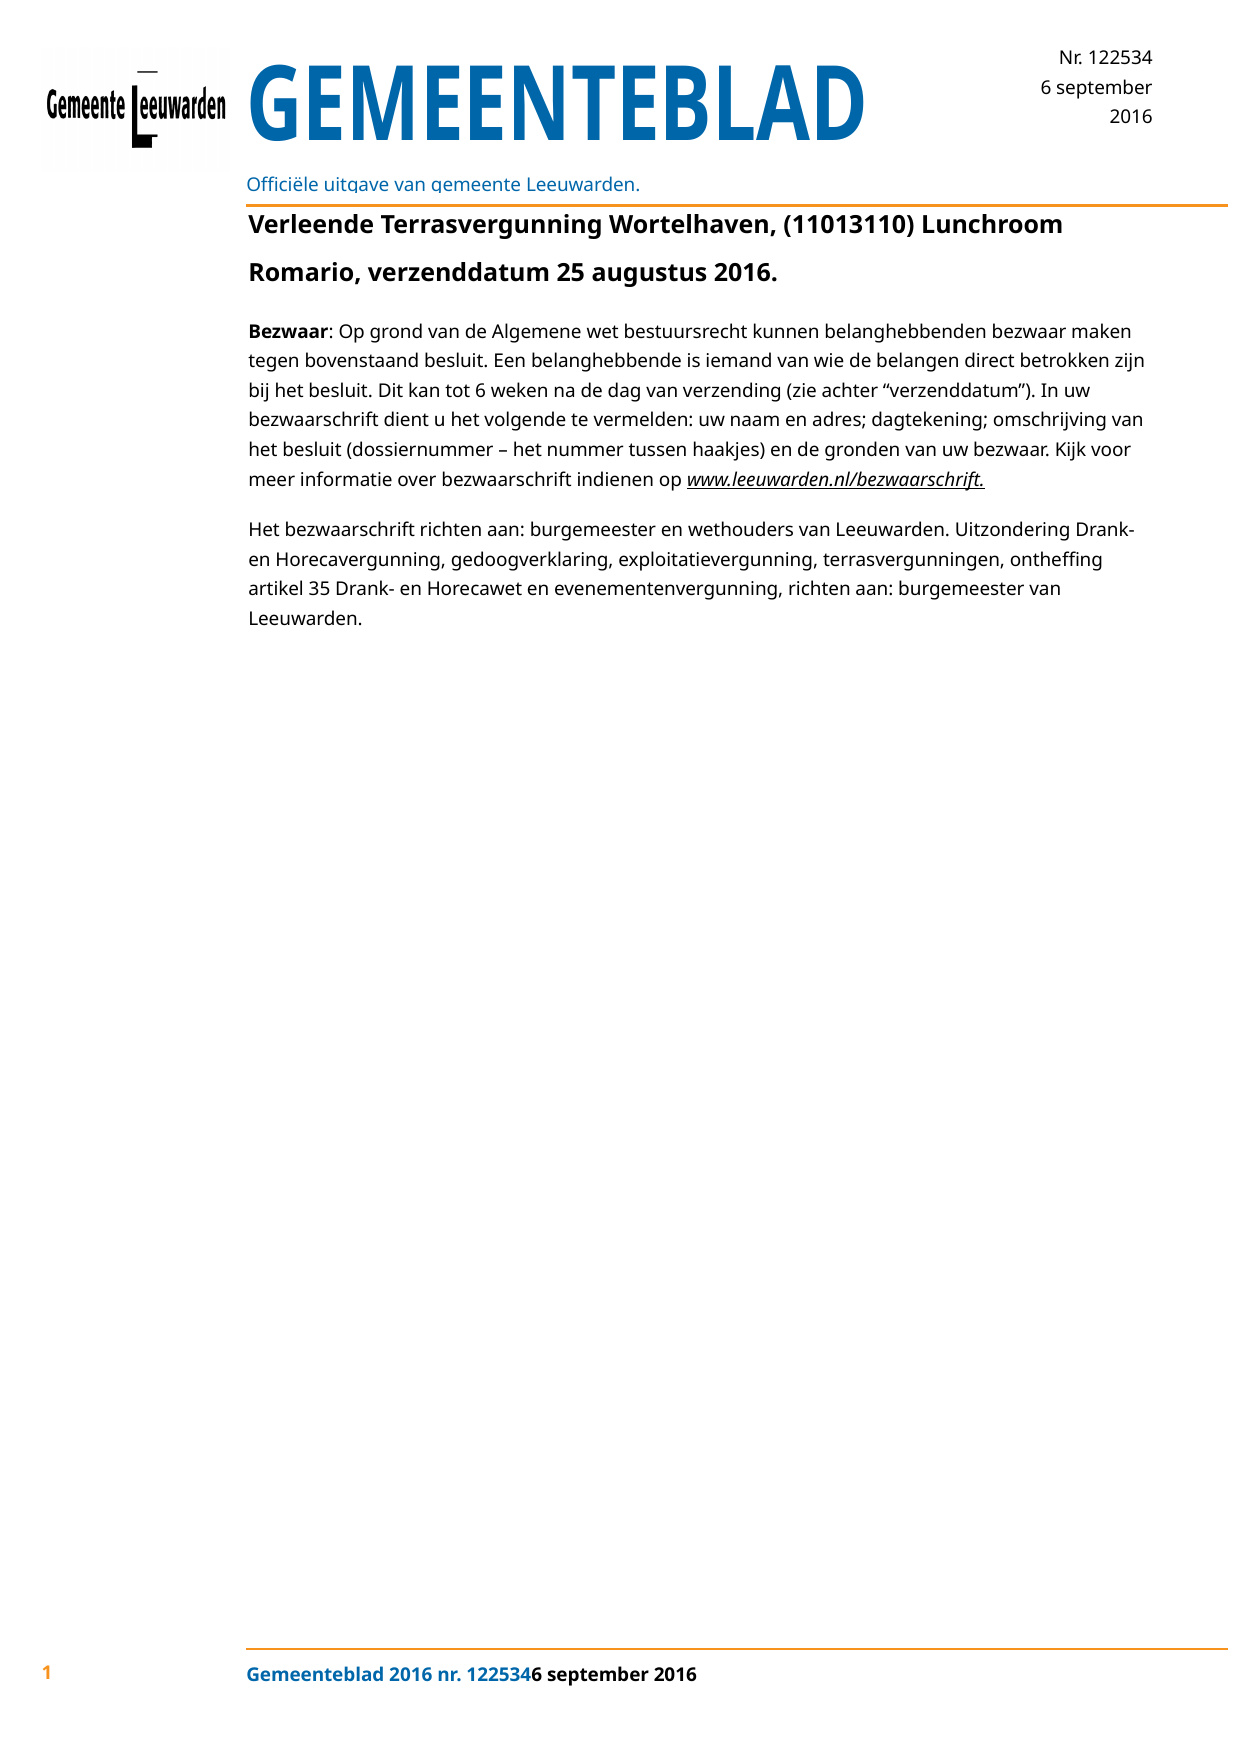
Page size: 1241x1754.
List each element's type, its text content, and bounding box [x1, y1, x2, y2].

text Verleende Terrasvergunning Wortelhaven, (11013110) Lunchroom Romario, verzenddatum 25 augustus 2016. [248, 207, 1152, 288]
picture [41, 47, 231, 172]
text Bezwaar: Op grond van de Algemene wet bestuursrecht kunnen belanghebbenden bezwaar maken tegen bovenstaand besluit. Een belanghebbende is iemand van wie de belangen direct betrokken zijn bij het besluit. Dit kan tot 6 weken na de dag van verzending (zie achter “verzenddatum”). In uw bezwaarschrift dient u het volgende te vermelden: uw naam en adres; dagtekening; omschrijving van het besluit (dossiernummer – het nummer tussen haakjes) en de gronden van uw bezwaar. Kijk voor meer informatie over bezwaarschrift indienen op www.leeuwarden.nl/bezwaarschrift. [248, 318, 1152, 492]
text Het bezwaarschrift richten aan: burgemeester en wethouders van Leeuwarden. Uitzondering Drank- en Horecavergunning, gedoogverklaring, exploitatievergunning, terrasvergunningen, ontheffing artikel 35 Drank- en Horecawet en evenementenvergunning, richten aan: burgemeester van Leeuwarden. [248, 516, 1152, 631]
